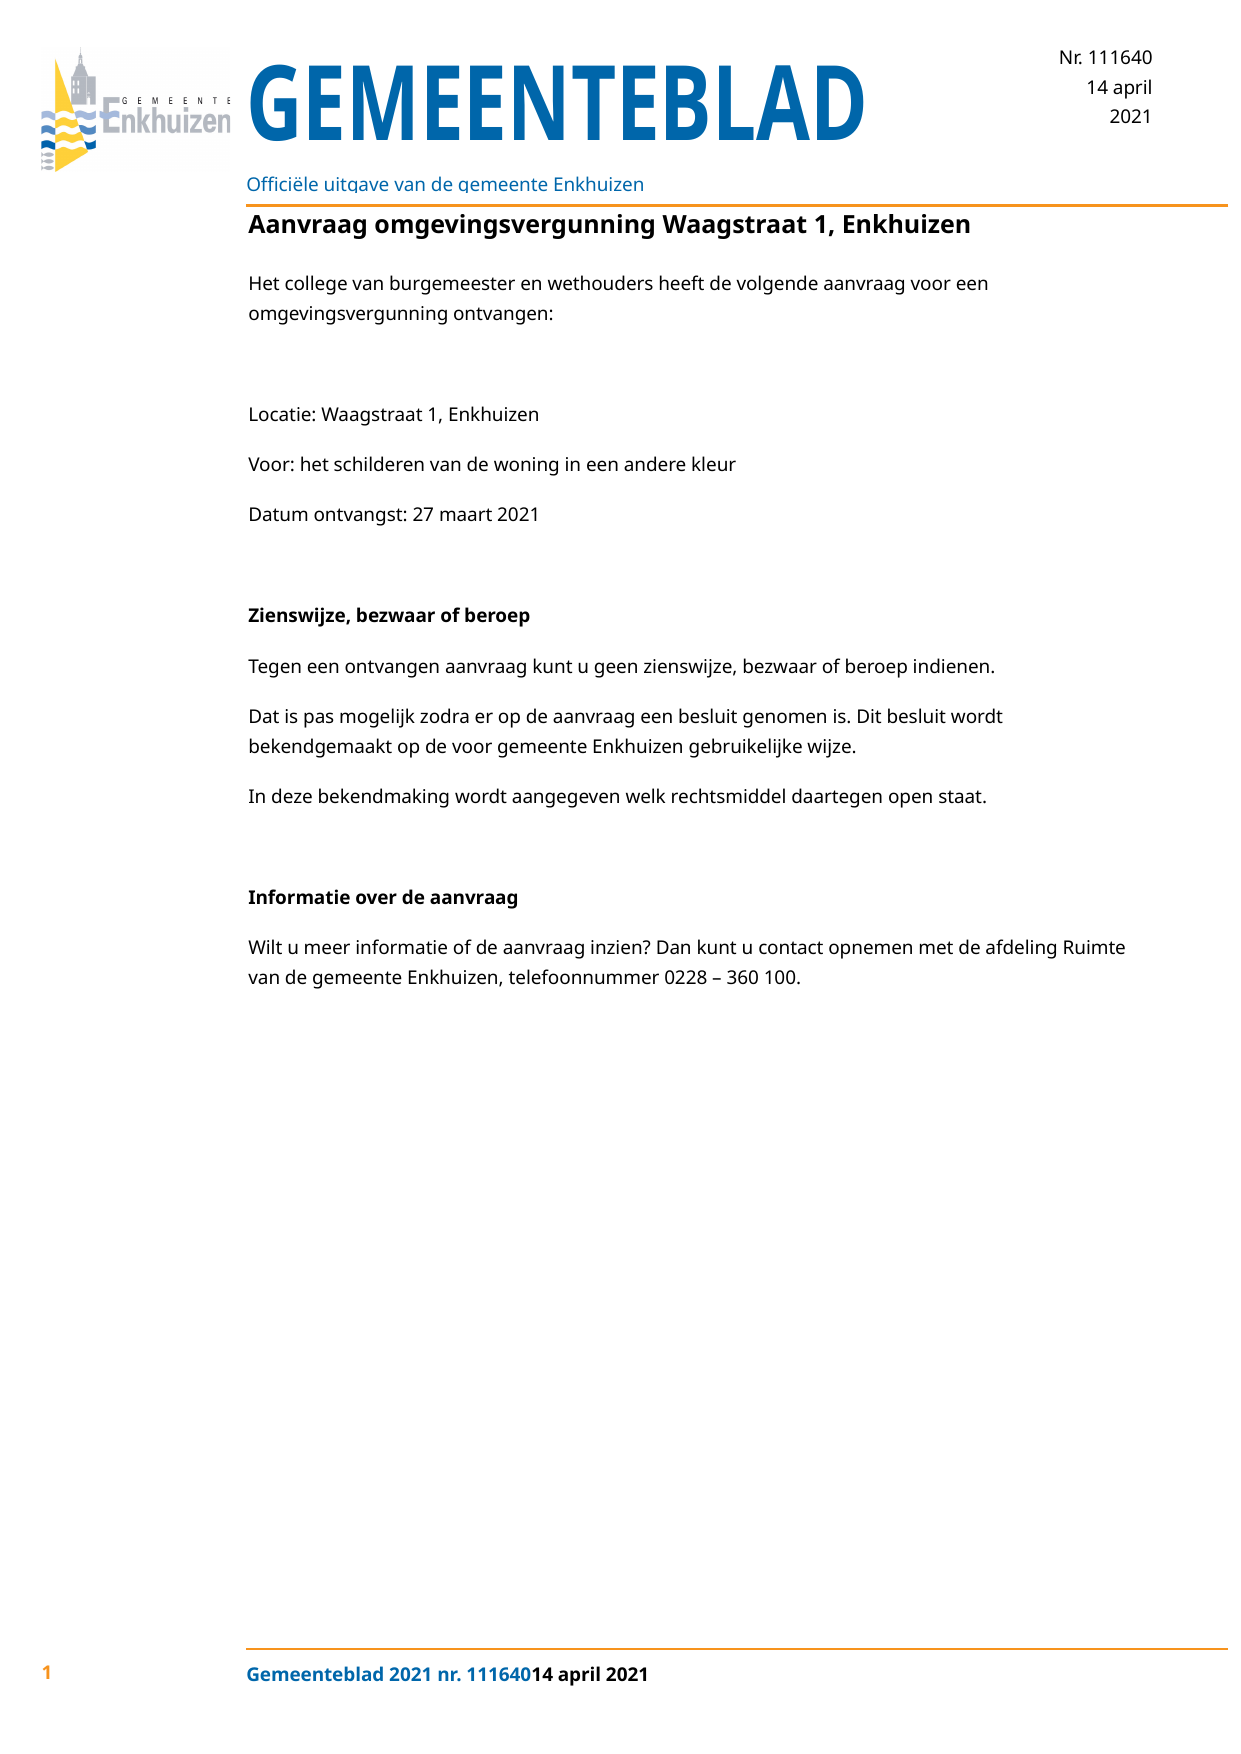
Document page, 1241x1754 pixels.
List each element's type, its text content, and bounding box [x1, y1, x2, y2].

text Wilt u meer informatie of de aanvraag inzien? Dan kunt u contact opnemen met de afdeling Ruimte van de gemeente Enkhuizen, telefoonnummer 0228 – 360 100. [248, 934, 1152, 990]
text Informatie over de aanvraag [248, 884, 1152, 910]
text Aanvraag omgevingsvergunning Waagstraat 1, Enkhuizen [248, 207, 1152, 241]
text Locatie: Waagstraat 1, Enkhuizen [248, 401, 1152, 426]
text Het college van burgemeester en wethouders heeft de volgende aanvraag voor een omgevingsvergunning ontvangen: [248, 270, 1152, 326]
picture [41, 47, 231, 172]
text Zienswijze, bezwaar of beroep [248, 602, 1152, 628]
text Tegen een ontvangen aanvraag kunt u geen zienswijze, bezwaar of beroep indienen. [248, 653, 1152, 678]
text Datum ontvangst: 27 maart 2021 [248, 502, 1152, 527]
text Voor: het schilderen van de woning in een andere kleur [248, 451, 1152, 477]
text In deze bekendmaking wordt aangegeven welk rechtsmiddel daartegen open staat. [248, 783, 1152, 809]
text Dat is pas mogelijk zodra er op de aanvraag een besluit genomen is. Dit besluit wordt bekendgemaakt op de voor gemeente Enkhuizen gebruikelijke wijze. [248, 703, 1152, 758]
